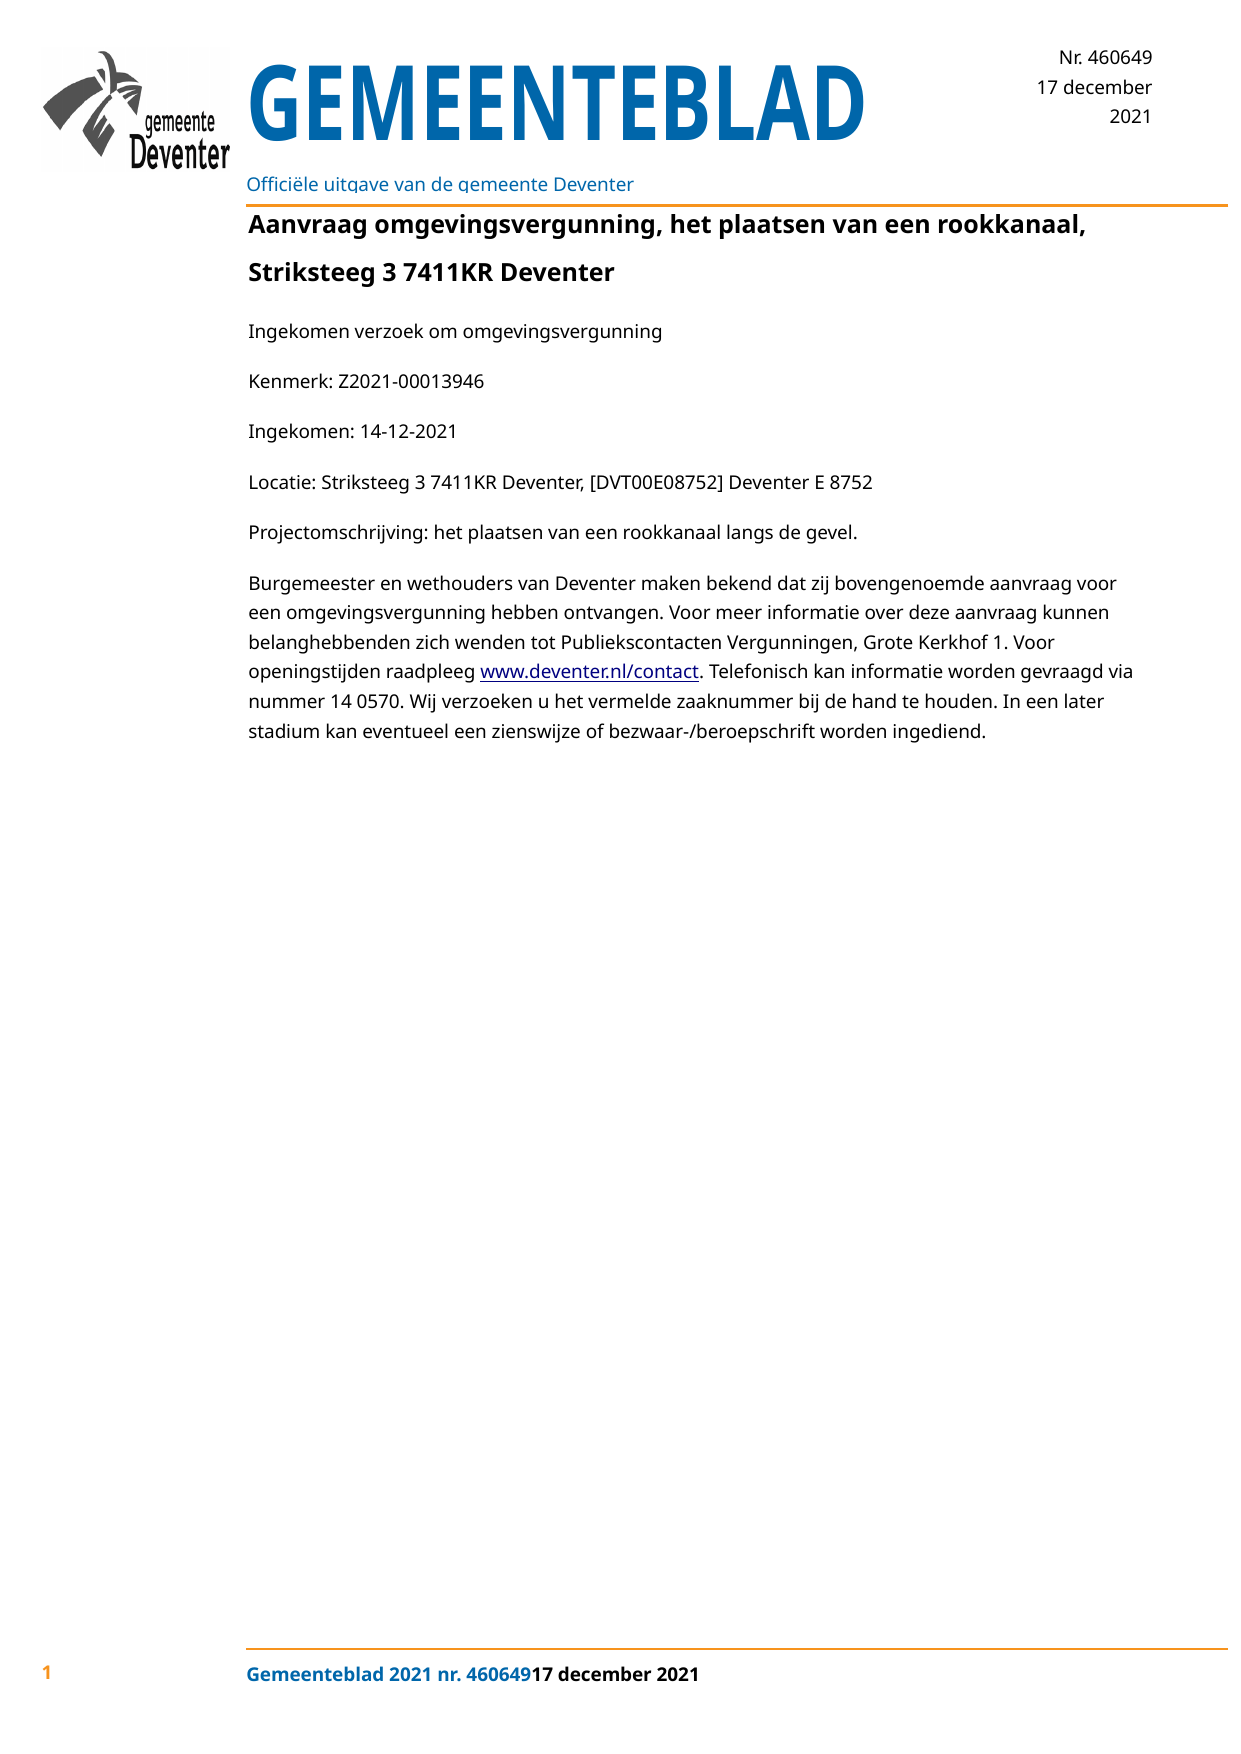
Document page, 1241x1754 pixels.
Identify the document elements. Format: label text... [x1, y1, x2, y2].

text Ingekomen verzoek om omgevingsvergunning [248, 318, 1152, 344]
picture [41, 47, 231, 172]
text Kenmerk: Z2021-00013946 [248, 368, 1152, 394]
text Burgemeester en wethouders van Deventer maken bekend dat zij bovengenoemde aanvraag voor een omgevingsvergunning hebben ontvangen. Voor meer informatie over deze aanvraag kunnen belanghebbenden zich wenden tot Publiekscontacten Vergunningen, Grote Kerkhof 1. Voor openingstijden raadpleeg www.deventer.nl/contact. Telefonisch kan informatie worden gevraagd via nummer 14 0570. Wij verzoeken u het vermelde zaaknummer bij de hand te houden. In een later stadium kan eventueel een zienswijze of bezwaar-/beroepschrift worden ingediend. [248, 570, 1152, 744]
text Aanvraag omgevingsvergunning, het plaatsen van een rookkanaal, Striksteeg 3 7411KR Deventer [248, 207, 1152, 288]
text Projectomschrijving: het plaatsen van een rookkanaal langs de gevel. [248, 519, 1152, 545]
text Ingekomen: 14-12-2021 [248, 419, 1152, 444]
text Locatie: Striksteeg 3 7411KR Deventer, [DVT00E08752] Deventer E 8752 [248, 469, 1152, 495]
